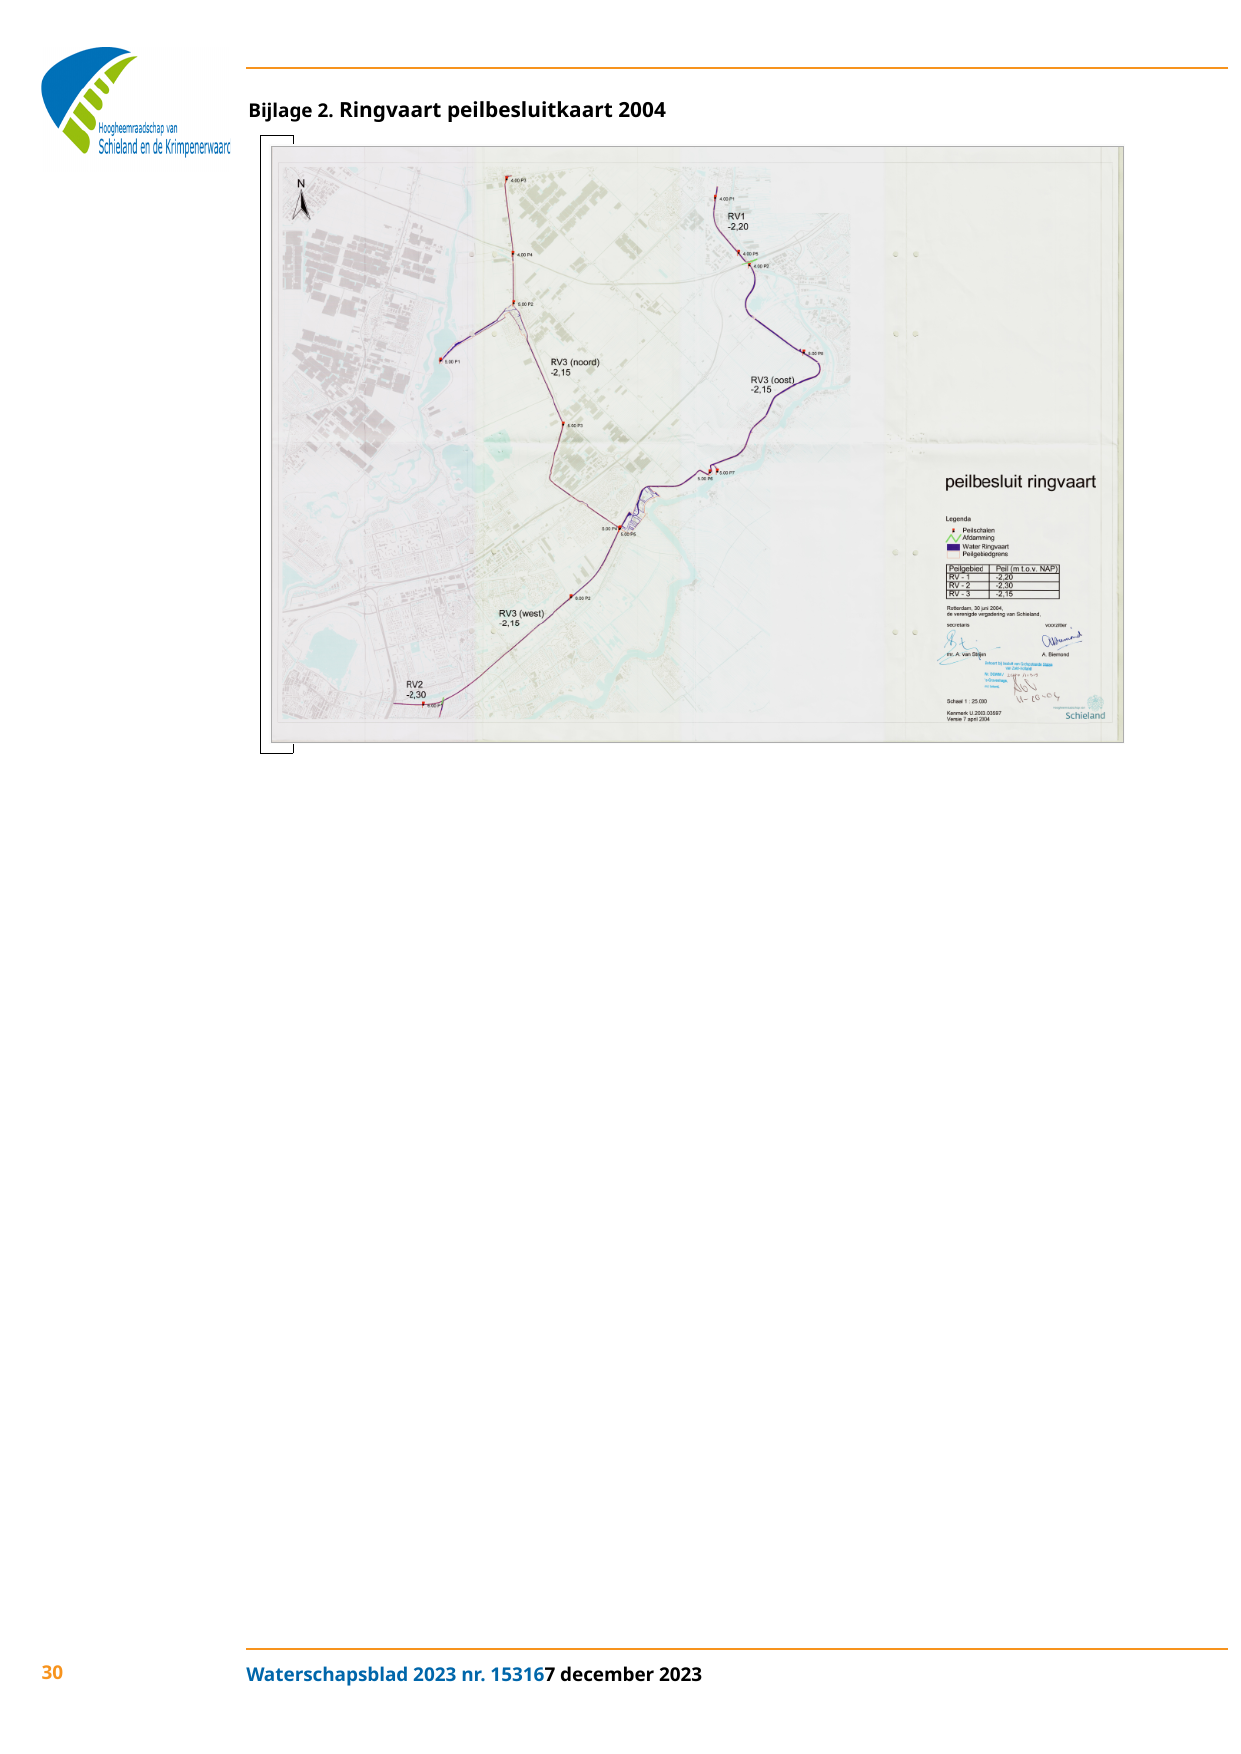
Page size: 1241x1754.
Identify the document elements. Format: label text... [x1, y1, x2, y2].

picture [268, 144, 1125, 744]
text Bijlage 2. Ringvaart peilbesluitkaart 2004 [248, 95, 1152, 123]
picture [41, 47, 231, 172]
